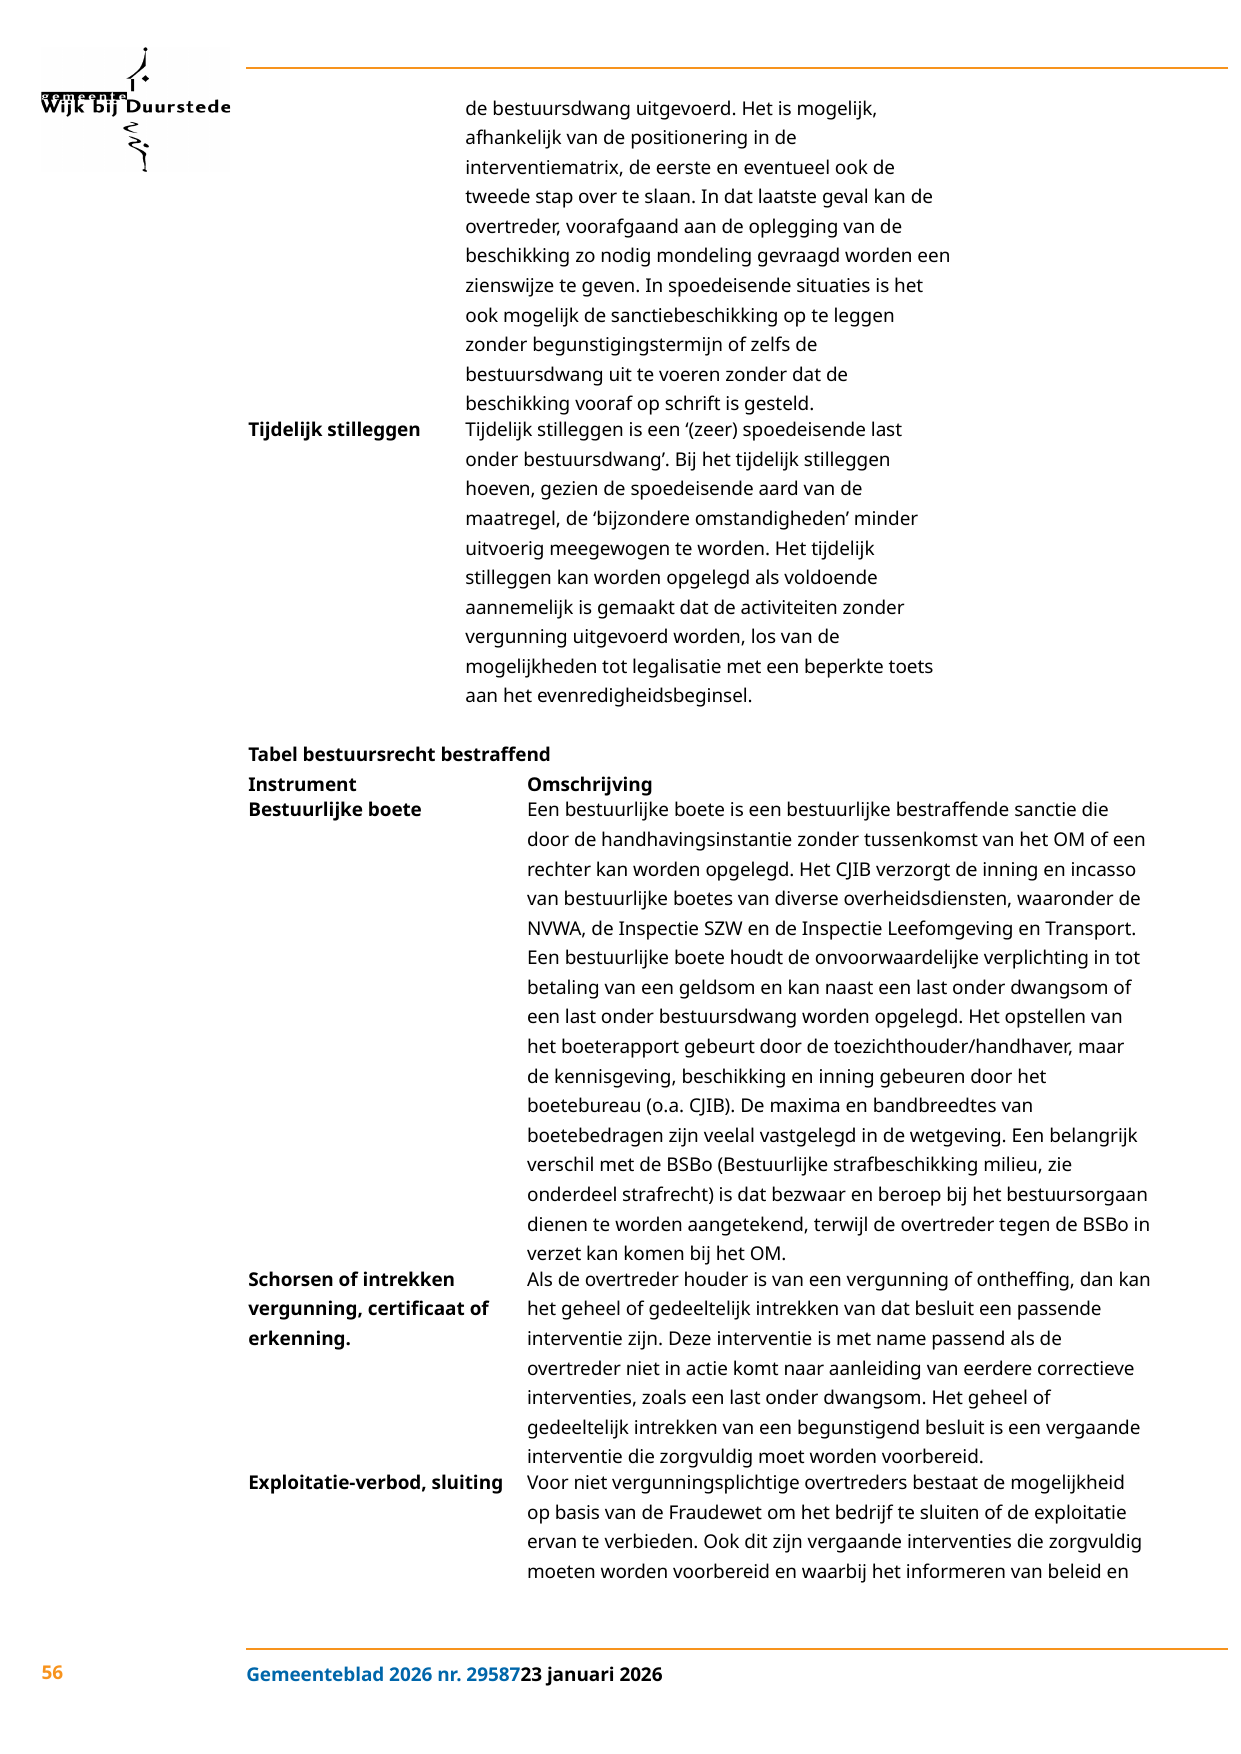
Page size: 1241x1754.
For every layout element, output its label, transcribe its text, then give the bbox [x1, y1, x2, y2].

picture [41, 47, 231, 172]
table_cell Exploitatie-verbod, sluiting [248, 1469, 527, 1584]
table_header Instrument [248, 771, 527, 797]
table_cell Voor niet vergunningsplichtige overtreders bestaat de mogelijkheid op basis van de Fraudewet om het bedrijf te sluiten of de exploitatie ervan te verbieden. Ook dit zijn vergaande interventies die zorgvuldig moeten worden voorbereid en waarbij het informeren van beleid en [527, 1469, 1152, 1584]
table_cell Bestuurlijke boete [248, 797, 527, 1266]
table_cell Een bestuurlijke boete is een bestuurlijke bestraffende sanctie die door de handhavingsinstantie zonder tussenkomst van het OM of een rechter kan worden opgelegd. Het CJIB verzorgt de inning en incasso van bestuurlijke boetes van diverse overheidsdiensten, waaronder de NVWA, de Inspectie SZW en de Inspectie Leefomgeving en Transport. Een bestuurlijke boete houdt de onvoorwaardelijke verplichting in tot betaling van een geldsom en kan naast een last onder dwangsom of een last onder bestuursdwang worden opgelegd. Het opstellen van het boeterapport gebeurt door de toezichthouder/handhaver, maar de kennisgeving, beschikking en inning gebeuren door het boetebureau (o.a. CJIB). De maxima en bandbreedtes van boetebedragen zijn veelal vastgelegd in de wetgeving. Een belangrijk verschil met de BSBo (Bestuurlijke strafbeschikking milieu, zie onderdeel strafrecht) is dat bezwaar en beroep bij het bestuursorgaan dienen te worden aangetekend, terwijl de overtreder tegen de BSBo in verzet kan komen bij het OM. [527, 797, 1152, 1266]
table_cell Als de overtreder houder is van een vergunning of ontheffing, dan kan het geheel of gedeeltelijk intrekken van dat besluit een passende interventie zijn. Deze interventie is met name passend als de overtreder niet in actie komt naar aanleiding van eerdere correctieve interventies, zoals een last onder dwangsom. Het geheel of gedeeltelijk intrekken van een begunstigend besluit is een vergaande interventie die zorgvuldig moet worden voorbereid. [527, 1266, 1152, 1469]
text Tabel bestuursrecht bestraffend [248, 741, 1152, 767]
table_cell Tijdelijk stilleggen [248, 416, 465, 708]
table_cell de bestuursdwang uitgevoerd. Het is mogelijk, afhankelijk van de positionering in de interventiematrix, de eerste en eventueel ook de tweede stap over te slaan. In dat laatste geval kan de overtreder, voorafgaand aan de oplegging van de beschikking zo nodig mondeling gevraagd worden een zienswijze te geven. In spoedeisende situaties is het ook mogelijk de sanctiebeschikking op te leggen zonder begunstigingstermijn of zelfs de bestuursdwang uit te voeren zonder dat de beschikking vooraf op schrift is gesteld. [465, 95, 952, 416]
table_header Omschrijving [527, 771, 1152, 797]
table_cell [248, 95, 465, 416]
table_cell Tijdelijk stilleggen is een ‘(zeer) spoedeisende last onder bestuursdwang’. Bij het tijdelijk stilleggen hoeven, gezien de spoedeisende aard van de maatregel, de ‘bijzondere omstandigheden’ minder uitvoerig meegewogen te worden. Het tijdelijk stilleggen kan worden opgelegd als voldoende aannemelijk is gemaakt dat de activiteiten zonder vergunning uitgevoerd worden, los van de mogelijkheden tot legalisatie met een beperkte toets aan het evenredigheidsbeginsel. [465, 416, 952, 708]
table_cell Schorsen of intrekken vergunning, certificaat of erkenning. [248, 1266, 527, 1469]
